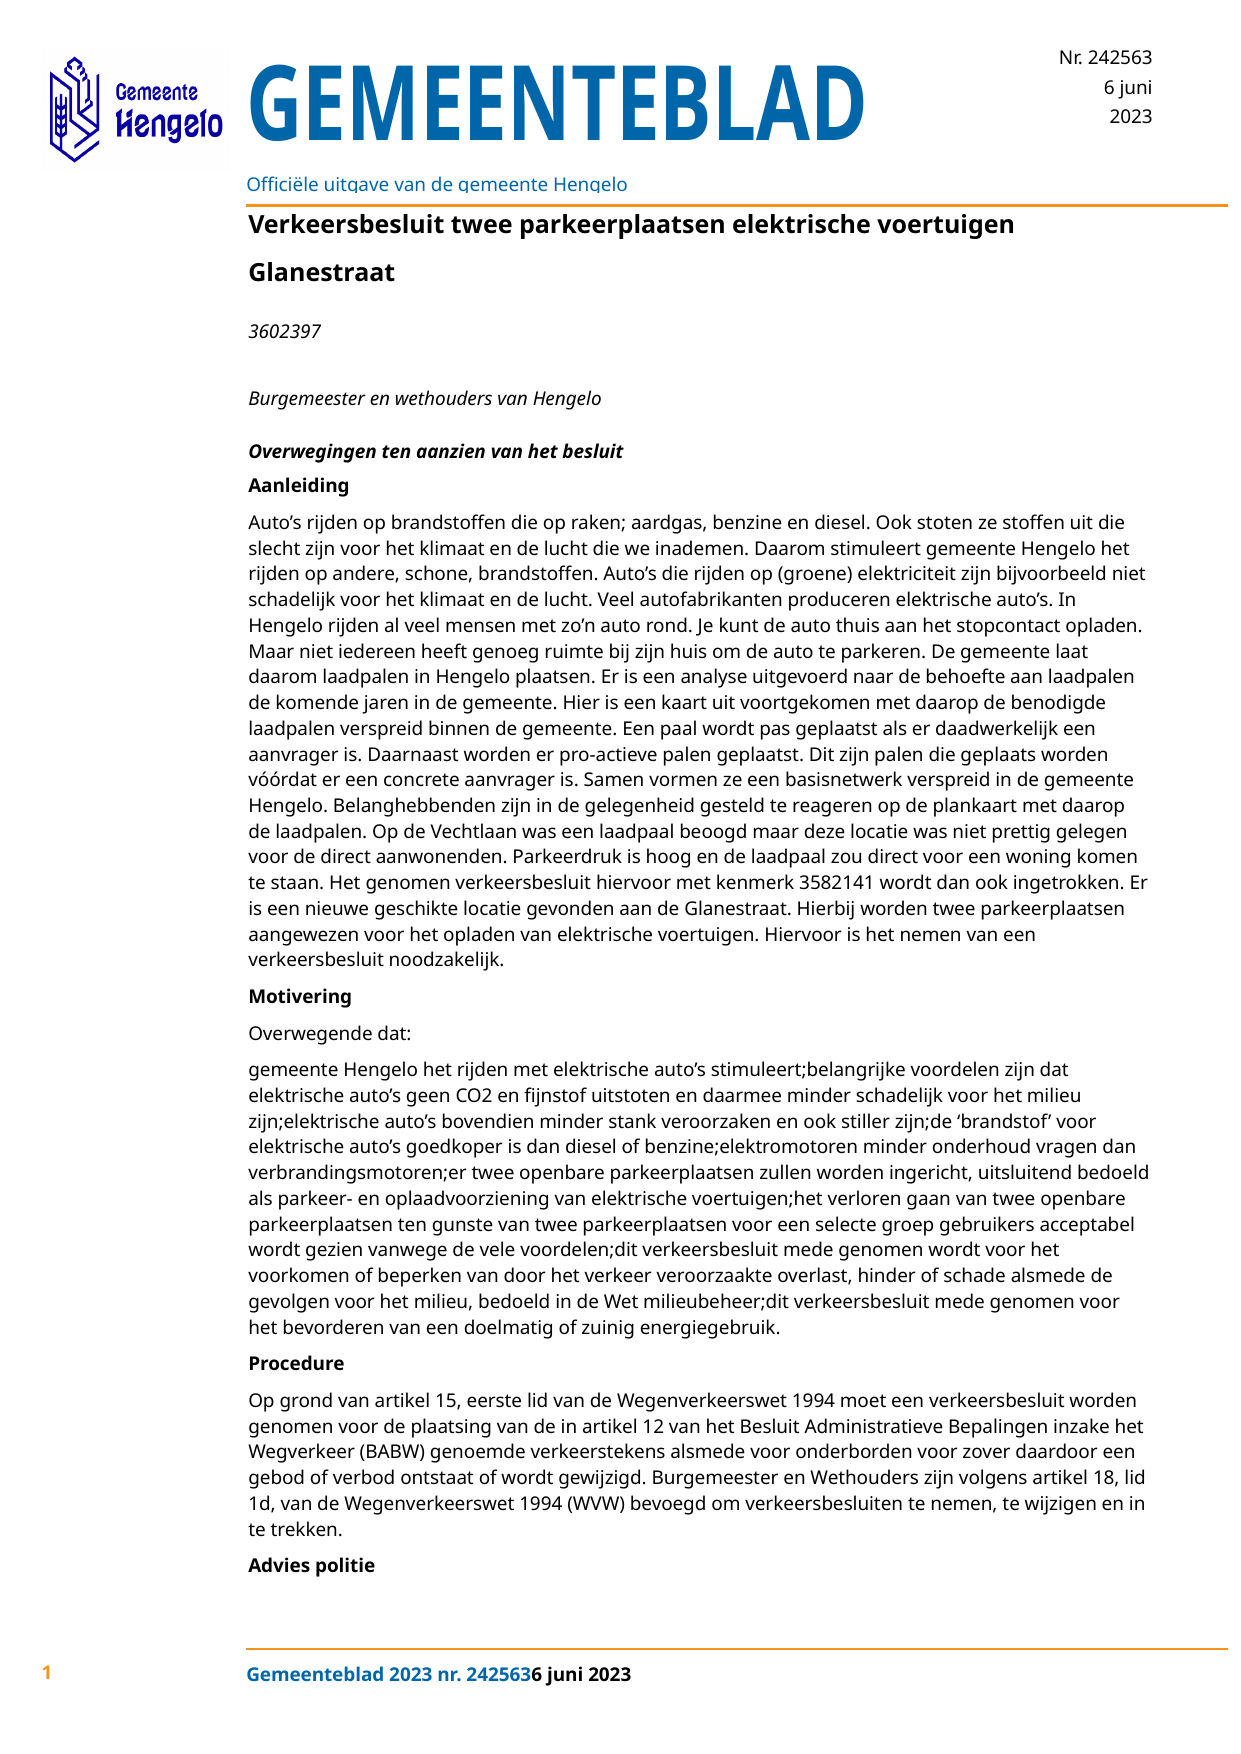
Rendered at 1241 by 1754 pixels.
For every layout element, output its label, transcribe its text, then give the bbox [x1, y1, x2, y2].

text Aanleiding [248, 472, 1152, 498]
text Overwegingen ten aanzien van het besluit [248, 438, 1152, 464]
text Procedure [248, 1351, 1152, 1376]
text 3602397 [248, 318, 1152, 344]
text Motivering [248, 983, 1152, 1009]
text Advies politie [248, 1552, 1152, 1578]
text Overwegende dat: [248, 1020, 1152, 1046]
text Burgemeester en wethouders van Hengelo [248, 386, 1152, 411]
text gemeente Hengelo het rijden met elektrische auto’s stimuleert;belangrijke voordelen zijn dat elektrische auto’s geen CO2 en fijnstof uitstoten en daarmee minder schadelijk voor het milieu zijn;elektrische auto’s bovendien minder stank veroorzaken en ook stiller zijn;de ‘brandstof’ voor elektrische auto’s goedkoper is dan diesel of benzine;elektromotoren minder onderhoud vragen dan verbrandingsmotoren;er twee openbare parkeerplaatsen zullen worden ingericht, uitsluitend bedoeld als parkeer- en oplaadvoorziening van elektrische voertuigen;het verloren gaan van twee openbare parkeerplaatsen ten gunste van twee parkeerplaatsen voor een selecte groep gebruikers acceptabel wordt gezien vanwege de vele voordelen;dit verkeersbesluit mede genomen wordt voor het voorkomen of beperken van door het verkeer veroorzaakte overlast, hinder of schade alsmede de gevolgen voor het milieu, bedoeld in de Wet milieubeheer;dit verkeersbesluit mede genomen voor het bevorderen van een doelmatig of zuinig energiegebruik. [248, 1057, 1152, 1339]
text Verkeersbesluit twee parkeerplaatsen elektrische voertuigen Glanestraat [248, 207, 1152, 288]
picture [41, 47, 231, 172]
text Auto’s rijden op brandstoffen die op raken; aardgas, benzine en diesel. Ook stoten ze stoffen uit die slecht zijn voor het klimaat en de lucht die we inademen. Daarom stimuleert gemeente Hengelo het rijden op andere, schone, brandstoffen. Auto’s die rijden op (groene) elektriciteit zijn bijvoorbeeld niet schadelijk voor het klimaat en de lucht. Veel autofabrikanten produceren elektrische auto’s. In Hengelo rijden al veel mensen met zo’n auto rond. Je kunt de auto thuis aan het stopcontact opladen. Maar niet iedereen heeft genoeg ruimte bij zijn huis om de auto te parkeren. De gemeente laat daarom laadpalen in Hengelo plaatsen. Er is een analyse uitgevoerd naar de behoefte aan laadpalen de komende jaren in de gemeente. Hier is een kaart uit voortgekomen met daarop de benodigde laadpalen verspreid binnen de gemeente. Een paal wordt pas geplaatst als er daadwerkelijk een aanvrager is. Daarnaast worden er pro-actieve palen geplaatst. Dit zijn palen die geplaats worden vóórdat er een concrete aanvrager is. Samen vormen ze een basisnetwerk verspreid in de gemeente Hengelo. Belanghebbenden zijn in de gelegenheid gesteld te reageren op de plankaart met daarop de laadpalen. Op de Vechtlaan was een laadpaal beoogd maar deze locatie was niet prettig gelegen voor de direct aanwonenden. Parkeerdruk is hoog en de laadpaal zou direct voor een woning komen te staan. Het genomen verkeersbesluit hiervoor met kenmerk 3582141 wordt dan ook ingetrokken. Er is een nieuwe geschikte locatie gevonden aan de Glanestraat. Hierbij worden twee parkeerplaatsen aangewezen voor het opladen van elektrische voertuigen. Hiervoor is het nemen van een verkeersbesluit noodzakelijk. [248, 509, 1152, 972]
text Op grond van artikel 15, eerste lid van de Wegenverkeerswet 1994 moet een verkeersbesluit worden genomen voor de plaatsing van de in artikel 12 van het Besluit Administratieve Bepalingen inzake het Wegverkeer (BABW) genoemde verkeerstekens alsmede voor onderborden voor zover daardoor een gebod of verbod ontstaat of wordt gewijzigd. Burgemeester en Wethouders zijn volgens artikel 18, lid 1d, van de Wegenverkeerswet 1994 (WVW) bevoegd om verkeersbesluiten te nemen, te wijzigen en in te trekken. [248, 1387, 1152, 1542]
